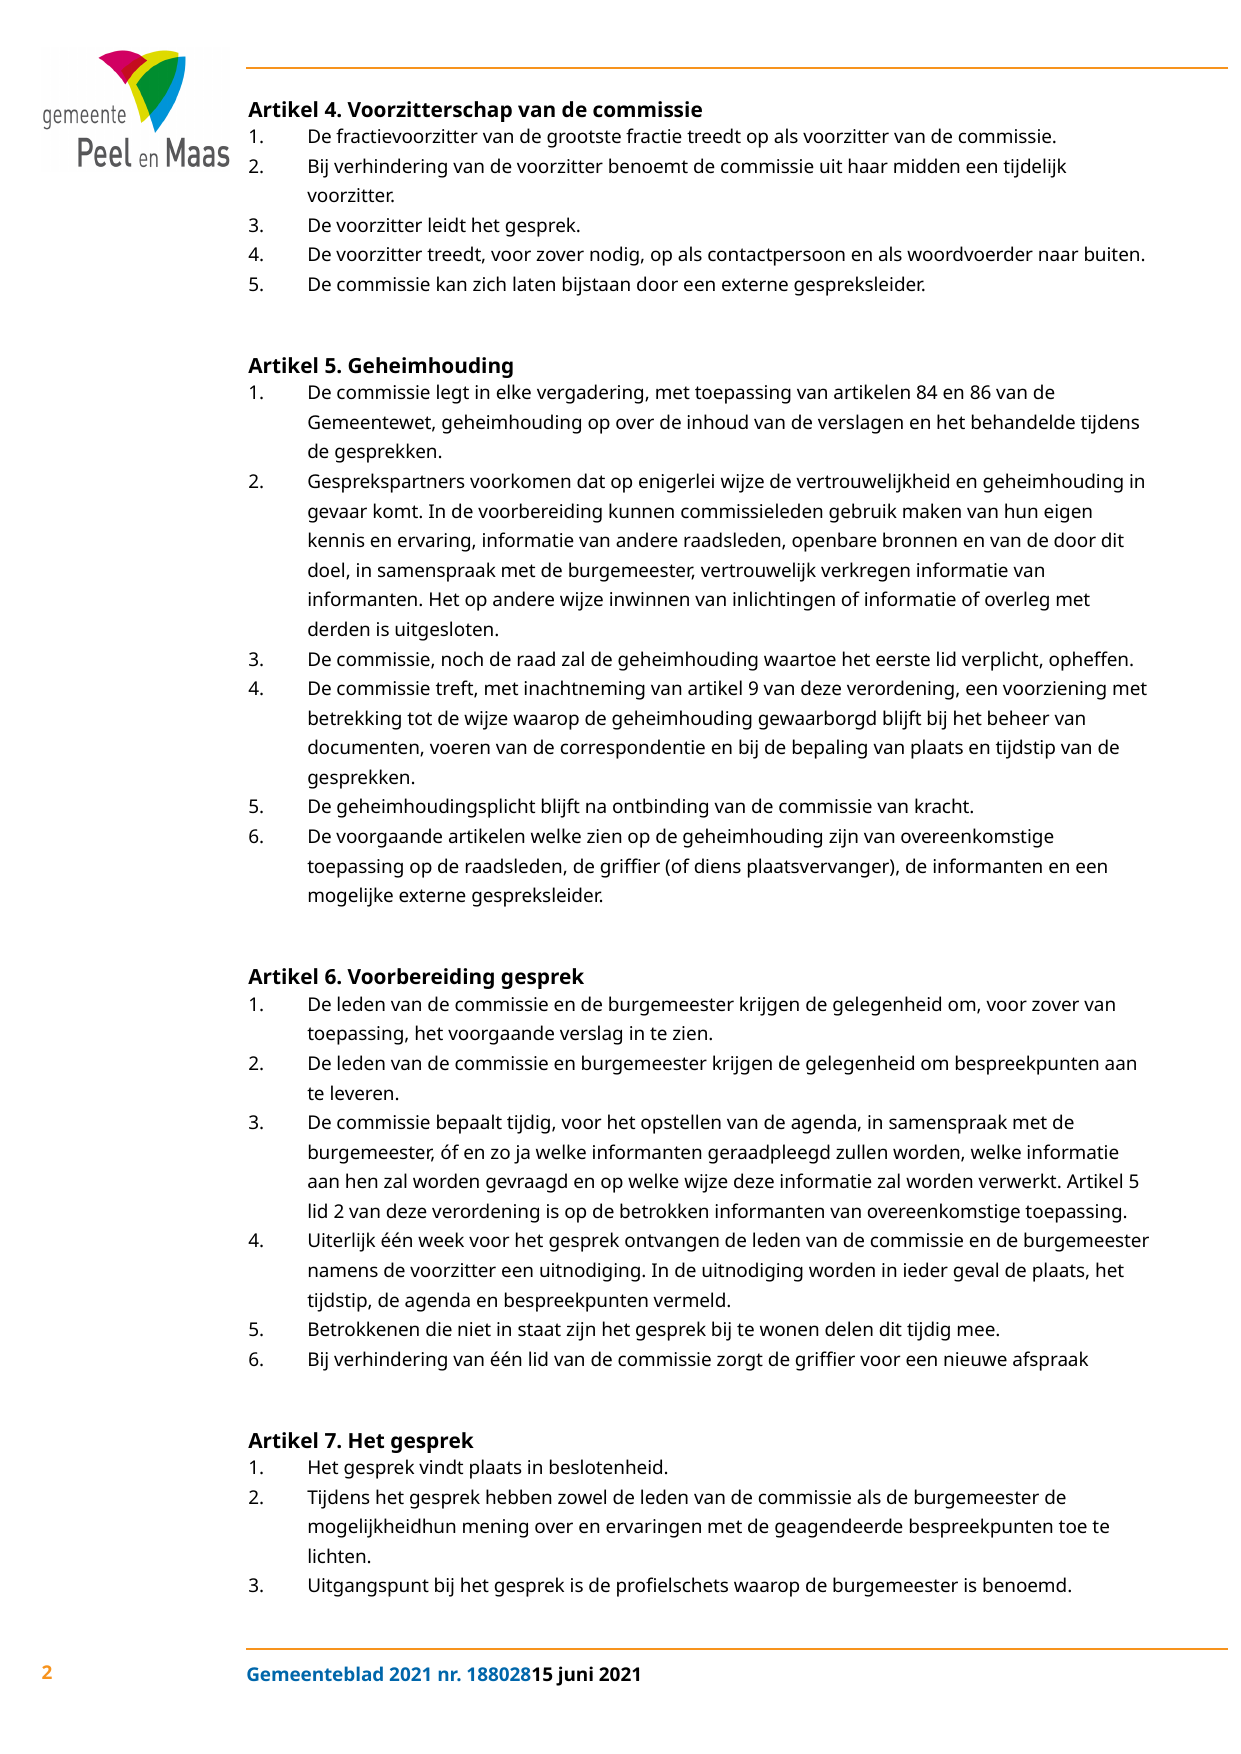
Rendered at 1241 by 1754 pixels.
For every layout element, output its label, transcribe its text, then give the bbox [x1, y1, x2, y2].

list Bij verhindering van één lid van de commissie zorgt de griffier voor een nieuwe afspraak [248, 1346, 1152, 1372]
list De commissie kan zich laten bijstaan door een externe gespreksleider. [248, 271, 1152, 297]
list Gesprekspartners voorkomen dat op enigerlei wijze de vertrouwelijkheid en geheimhouding in gevaar komt. In de voorbereiding kunnen commissieleden gebruik maken van hun eigen kennis en ervaring, informatie van andere raadsleden, openbare bronnen en van de door dit doel, in samenspraak met de burgemeester, vertrouwelijk verkregen informatie van informanten. Het op andere wijze inwinnen van inlichtingen of informatie of overleg met derden is uitgesloten. [248, 468, 1152, 642]
list De fractievoorzitter van de grootste fractie treedt op als voorzitter van de commissie. [248, 123, 1152, 149]
list Het gesprek vindt plaats in beslotenheid. [248, 1454, 1152, 1480]
list De voorzitter treedt, voor zover nodig, op als contactpersoon en als woordvoerder naar buiten. [248, 242, 1152, 267]
text Artikel 6. Voorbereiding gesprek [248, 962, 1152, 991]
list Betrokkenen die niet in staat zijn het gesprek bij te wonen delen dit tijdig mee. [248, 1316, 1152, 1342]
list De leden van de commissie en de burgemeester krijgen de gelegenheid om, voor zover van toepassing, het voorgaande verslag in te zien. [248, 991, 1152, 1046]
list Uiterlijk één week voor het gesprek ontvangen de leden van de commissie en de burgemeester namens de voorzitter een uitnodiging. In de uitnodiging worden in ieder geval de plaats, het tijdstip, de agenda en bespreekpunten vermeld. [248, 1228, 1152, 1312]
list De commissie treft, met inachtneming van artikel 9 van deze verordening, een voorziening met betrekking tot de wijze waarop de geheimhouding gewaarborgd blijft bij het beheer van documenten, voeren van de correspondentie en bij de bepaling van plaats en tijdstip van de gesprekken. [248, 675, 1152, 790]
text Artikel 5. Geheimhouding [248, 351, 1152, 379]
list De voorgaande artikelen welke zien op de geheimhouding zijn van overeenkomstige toepassing op de raadsleden, de griffier (of diens plaatsvervanger), de informanten en een mogelijke externe gespreksleider. [248, 823, 1152, 908]
text Artikel 4. Voorzitterschap van de commissie [248, 95, 1152, 123]
text Artikel 7. Het gesprek [248, 1426, 1152, 1454]
picture [41, 47, 231, 172]
list De geheimhoudingsplicht blijft na ontbinding van de commissie van kracht. [248, 794, 1152, 819]
list Tijdens het gesprek hebben zowel de leden van de commissie als de burgemeester de mogelijkheidhun mening over en ervaringen met de geagendeerde bespreekpunten toe te lichten. [248, 1484, 1152, 1569]
list Uitgangspunt bij het gesprek is de profielschets waarop de burgemeester is benoemd. [248, 1573, 1152, 1598]
list De leden van de commissie en burgemeester krijgen de gelegenheid om bespreekpunten aan te leveren. [248, 1050, 1152, 1105]
list Bij verhindering van de voorzitter benoemt de commissie uit haar midden een tijdelijk voorzitter. [248, 153, 1152, 208]
list De commissie, noch de raad zal de geheimhouding waartoe het eerste lid verplicht, opheffen. [248, 646, 1152, 672]
list De voorzitter leidt het gesprek. [248, 212, 1152, 238]
list De commissie bepaalt tijdig, voor het opstellen van de agenda, in samenspraak met de burgemeester, óf en zo ja welke informanten geraadpleegd zullen worden, welke informatie aan hen zal worden gevraagd en op welke wijze deze informatie zal worden verwerkt. Artikel 5 lid 2 van deze verordening is op de betrokken informanten van overeenkomstige toepassing. [248, 1109, 1152, 1224]
list De commissie legt in elke vergadering, met toepassing van artikelen 84 en 86 van de Gemeentewet, geheimhouding op over de inhoud van de verslagen en het behandelde tijdens de gesprekken. [248, 379, 1152, 464]
